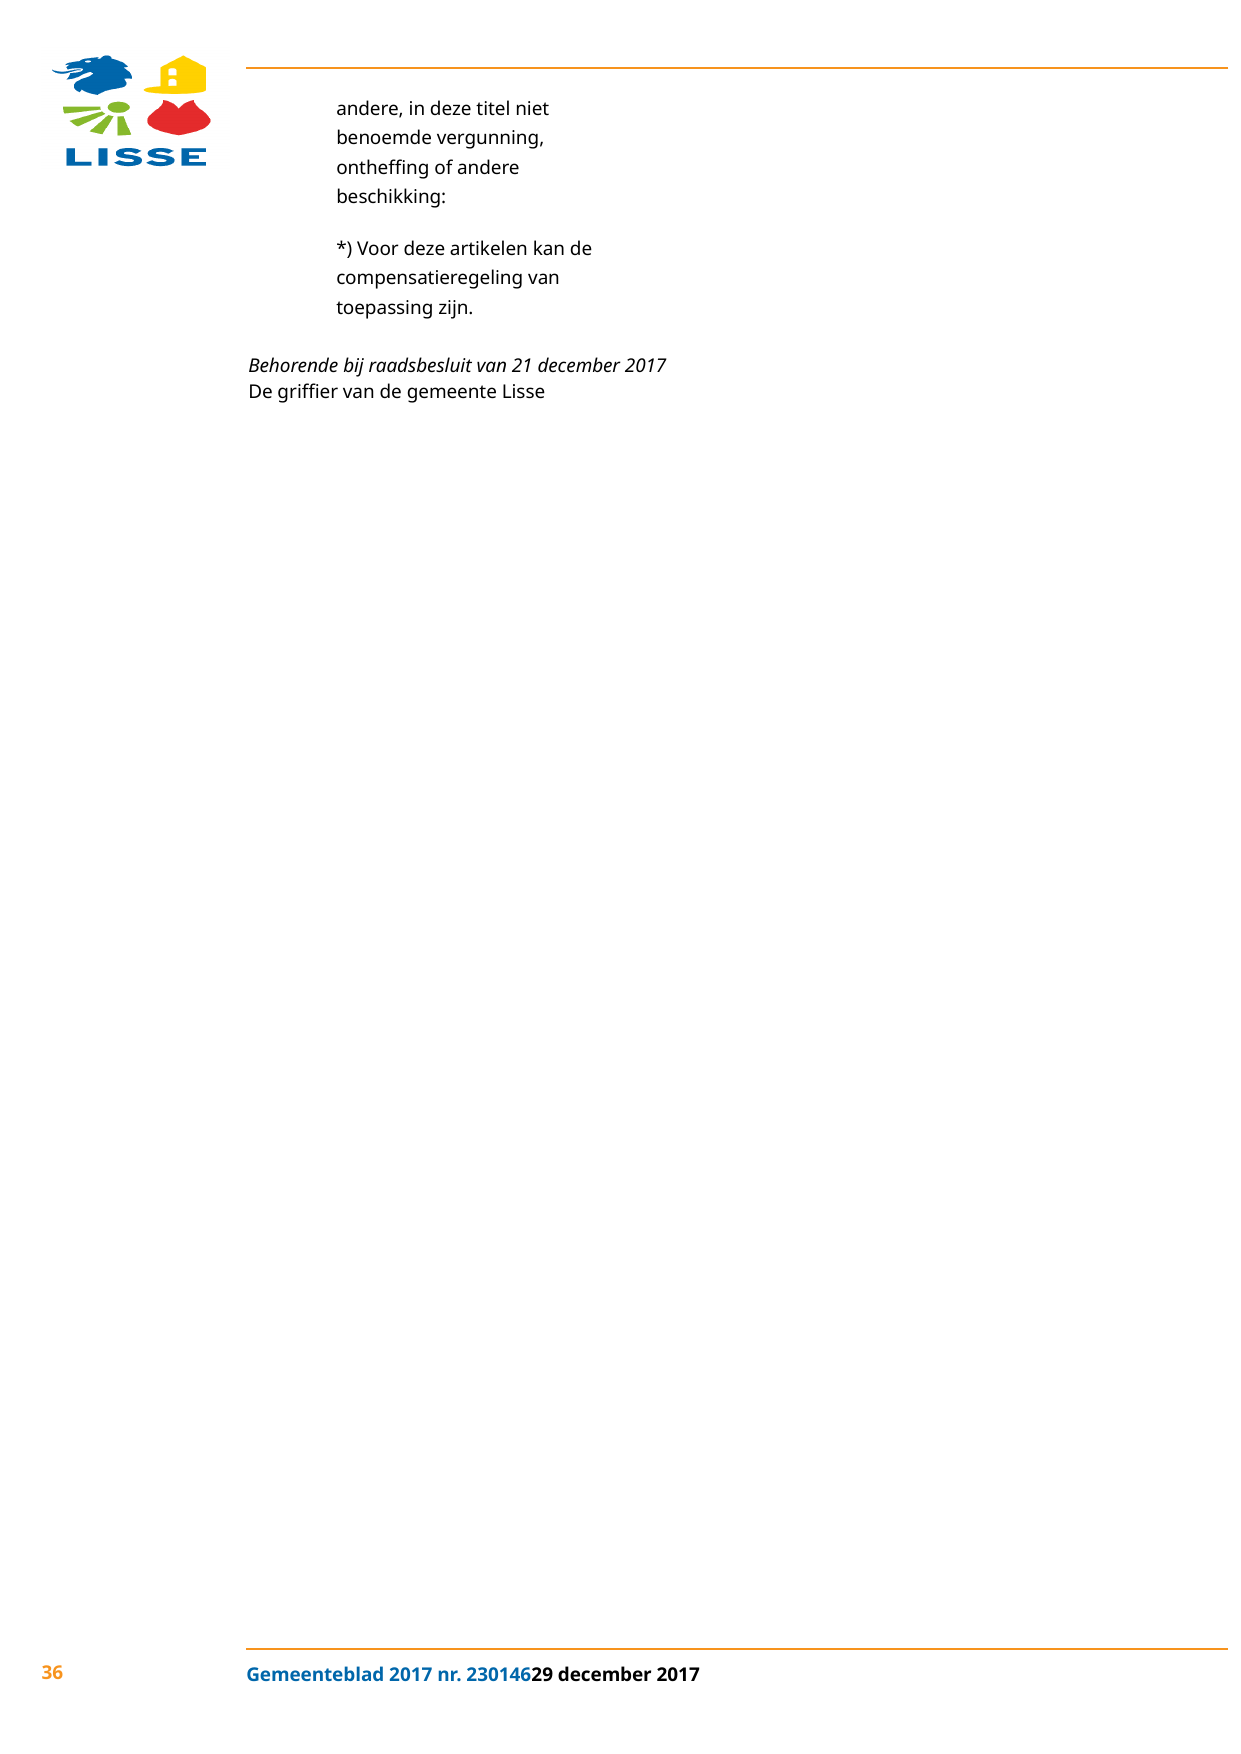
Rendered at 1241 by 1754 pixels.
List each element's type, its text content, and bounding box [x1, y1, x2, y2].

table_cell [248, 95, 336, 209]
text De griffier van de gemeente Lisse [248, 378, 1152, 404]
table_cell [623, 209, 711, 235]
table_cell [336, 209, 623, 235]
table_cell [623, 95, 711, 209]
table_cell [623, 235, 711, 320]
picture [41, 47, 231, 172]
table_cell [248, 209, 336, 235]
table_cell *) Voor deze artikelen kan de compensatieregeling van toepassing zijn. [336, 235, 623, 320]
text Behorende bij raadsbesluit van 21 december 2017 [248, 353, 1152, 378]
table_cell [248, 235, 336, 320]
table_cell [711, 209, 799, 235]
table_cell andere, in deze titel niet benoemde vergunning, ontheffing of andere beschikking: [336, 95, 623, 209]
table_cell [711, 235, 799, 320]
table_cell [711, 95, 799, 209]
